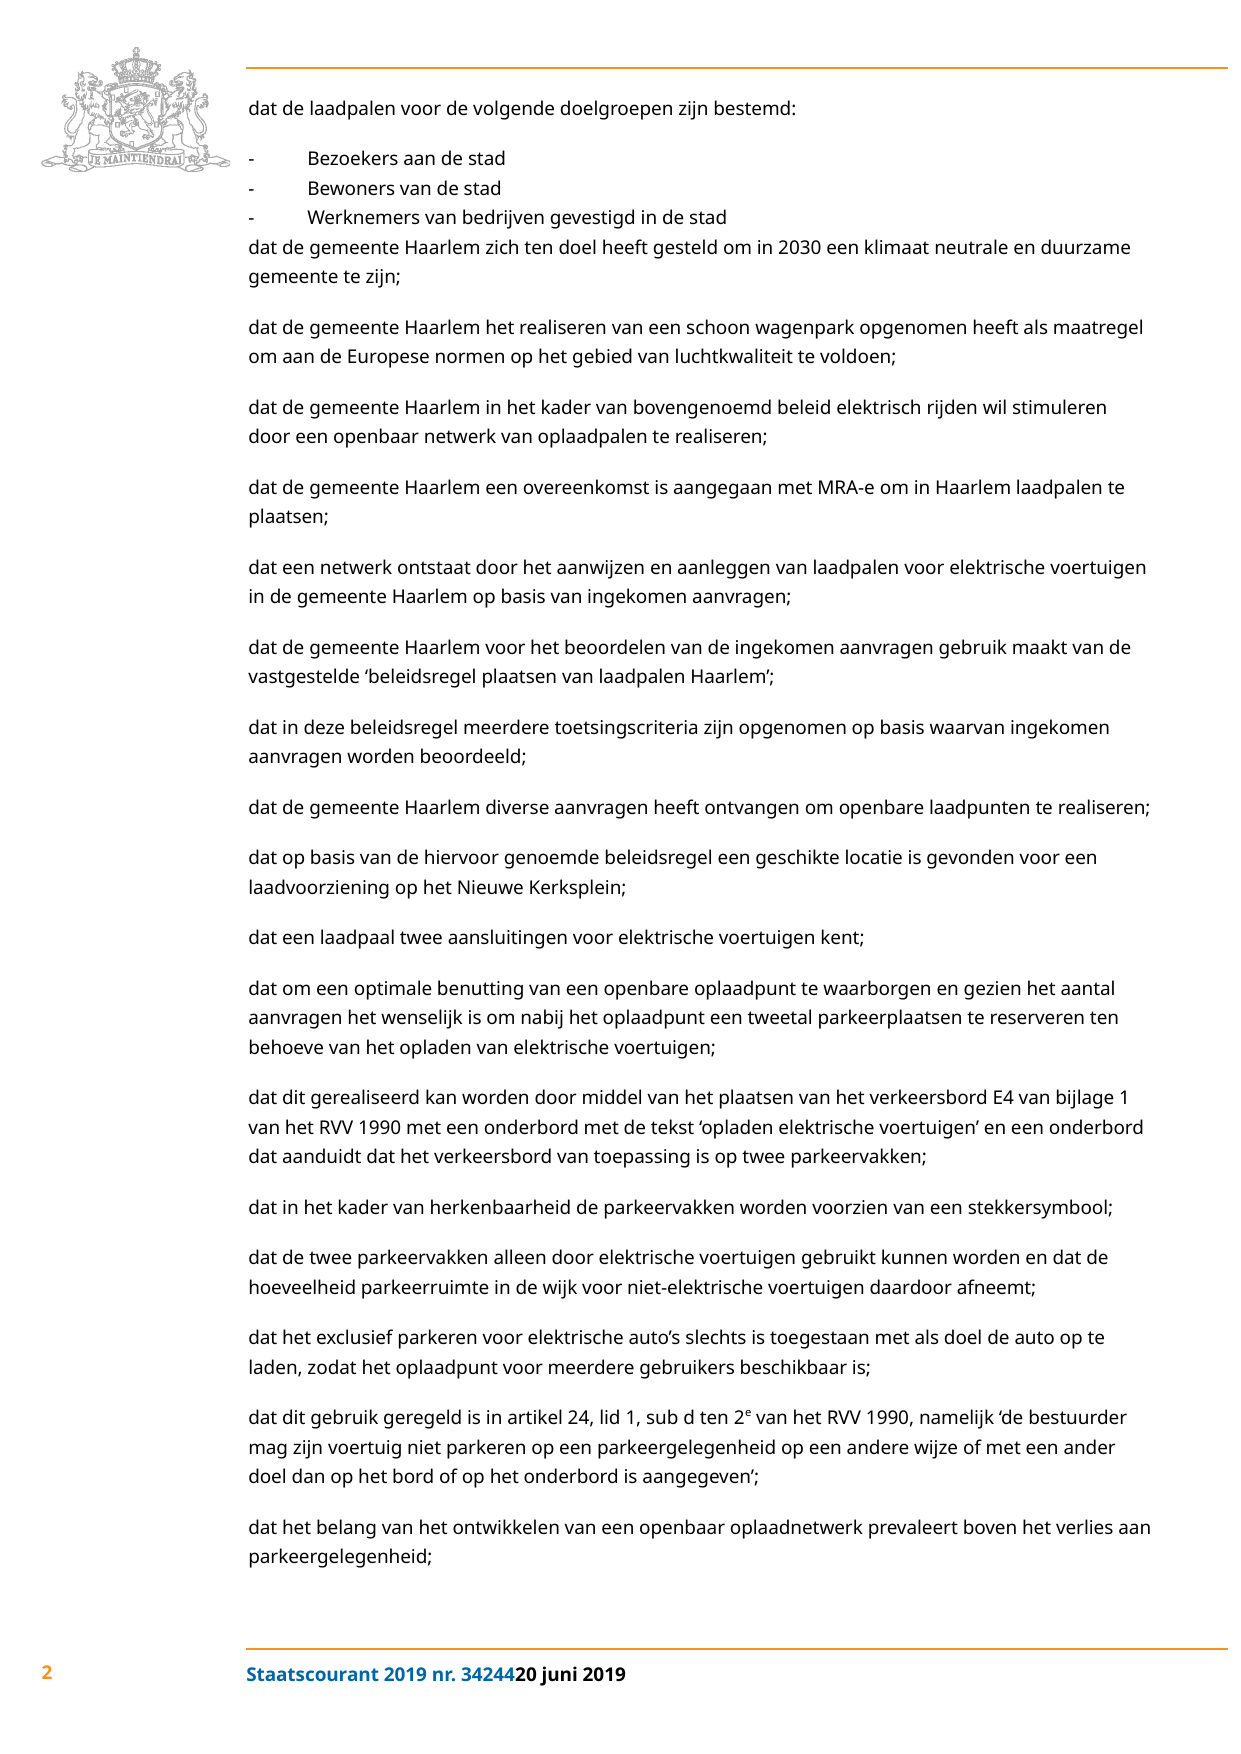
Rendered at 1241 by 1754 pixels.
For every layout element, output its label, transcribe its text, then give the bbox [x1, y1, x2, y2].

text dat dit gebruik geregeld is in artikel 24, lid 1, sub d ten 2e van het RVV 1990, namelijk ‘de bestuurder mag zijn voertuig niet parkeren op een parkeergelegenheid op een andere wijze of met een ander doel dan op het bord of op het onderbord is aangegeven’; [248, 1404, 1152, 1489]
text dat het exclusief parkeren voor elektrische auto’s slechts is toegestaan met als doel de auto op te laden, zodat het oplaadpunt voor meerdere gebruikers beschikbaar is; [248, 1324, 1152, 1380]
text dat de gemeente Haarlem in het kader van bovengenoemd beleid elektrisch rijden wil stimuleren door een openbaar netwerk van oplaadpalen te realiseren; [248, 394, 1152, 449]
text dat op basis van de hiervoor genoemde beleidsregel een geschikte locatie is gevonden voor een laadvoorziening op het Nieuwe Kerksplein; [248, 844, 1152, 900]
list Werknemers van bedrijven gevestigd in de stad [248, 204, 1152, 230]
text dat een laadpaal twee aansluitingen voor elektrische voertuigen kent; [248, 924, 1152, 950]
list Bezoekers aan de stad [248, 145, 1152, 171]
text dat de laadpalen voor de volgende doelgroepen zijn bestemd: [248, 95, 1152, 121]
text dat de gemeente Haarlem voor het beoordelen van de ingekomen aanvragen gebruik maakt van de vastgestelde ‘beleidsregel plaatsen van laadpalen Haarlem’; [248, 634, 1152, 689]
text dat om een optimale benutting van een openbare oplaadpunt te waarborgen en gezien het aantal aanvragen het wenselijk is om nabij het oplaadpunt een tweetal parkeerplaatsen te reserveren ten behoeve van het opladen van elektrische voertuigen; [248, 975, 1152, 1060]
text dat een netwerk ontstaat door het aanwijzen en aanleggen van laadpalen voor elektrische voertuigen in de gemeente Haarlem op basis van ingekomen aanvragen; [248, 554, 1152, 609]
text dat dit gerealiseerd kan worden door middel van het plaatsen van het verkeersbord E4 van bijlage 1 van het RVV 1990 met een onderbord met de tekst ‘opladen elektrische voertuigen’ en een onderbord dat aanduidt dat het verkeersbord van toepassing is op twee parkeervakken; [248, 1084, 1152, 1169]
text dat de gemeente Haarlem zich ten doel heeft gesteld om in 2030 een klimaat neutrale en duurzame gemeente te zijn; [248, 234, 1152, 289]
text dat de gemeente Haarlem een overeenkomst is aangegaan met MRA-e om in Haarlem laadpalen te plaatsen; [248, 474, 1152, 529]
list Bewoners van de stad [248, 175, 1152, 201]
text dat de twee parkeervakken alleen door elektrische voertuigen gebruikt kunnen worden en dat de hoeveelheid parkeerruimte in de wijk voor niet-elektrische voertuigen daardoor afneemt; [248, 1244, 1152, 1300]
text dat in het kader van herkenbaarheid de parkeervakken worden voorzien van een stekkersymbool; [248, 1194, 1152, 1220]
text dat de gemeente Haarlem het realiseren van een schoon wagenpark opgenomen heeft als maatregel om aan de Europese normen op het gebied van luchtkwaliteit te voldoen; [248, 314, 1152, 369]
picture [41, 47, 231, 172]
text dat het belang van het ontwikkelen van een openbaar oplaadnetwerk prevaleert boven het verlies aan parkeergelegenheid; [248, 1514, 1152, 1569]
text dat de gemeente Haarlem diverse aanvragen heeft ontvangen om openbare laadpunten te realiseren; [248, 794, 1152, 820]
text dat in deze beleidsregel meerdere toetsingscriteria zijn opgenomen op basis waarvan ingekomen aanvragen worden beoordeeld; [248, 714, 1152, 769]
